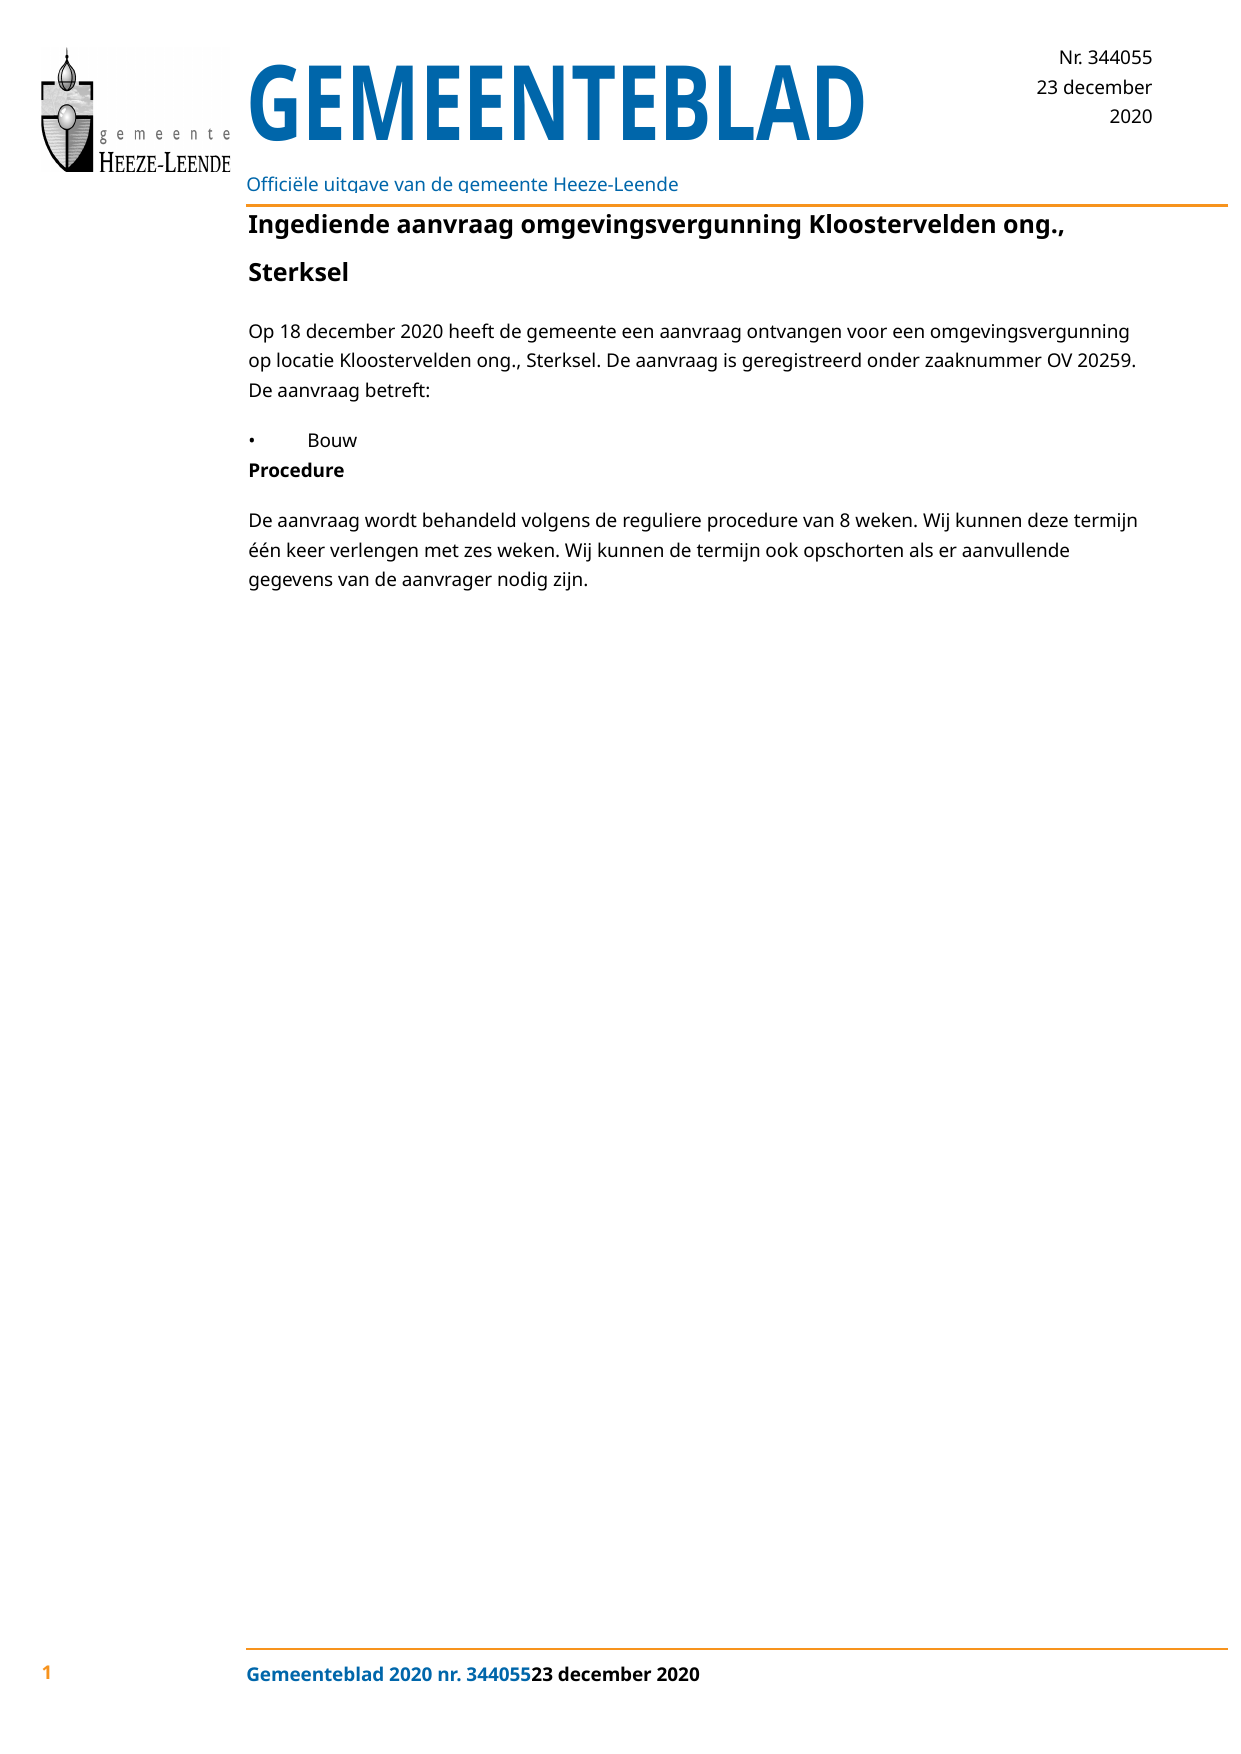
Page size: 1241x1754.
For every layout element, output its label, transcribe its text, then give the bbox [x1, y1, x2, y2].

text De aanvraag wordt behandeld volgens de reguliere procedure van 8 weken. Wij kunnen deze termijn één keer verlengen met zes weken. Wij kunnen de termijn ook opschorten als er aanvullende gegevens van de aanvrager nodig zijn. [248, 507, 1152, 592]
text Procedure [248, 457, 1152, 483]
text Ingediende aanvraag omgevingsvergunning Kloostervelden ong., Sterksel [248, 207, 1152, 288]
text Op 18 december 2020 heeft de gemeente een aanvraag ontvangen voor een omgevingsvergunning op locatie Kloostervelden ong., Sterksel. De aanvraag is geregistreerd onder zaaknummer OV 20259. De aanvraag betreft: [248, 318, 1152, 403]
list Bouw [248, 427, 1152, 453]
picture [41, 47, 231, 172]
